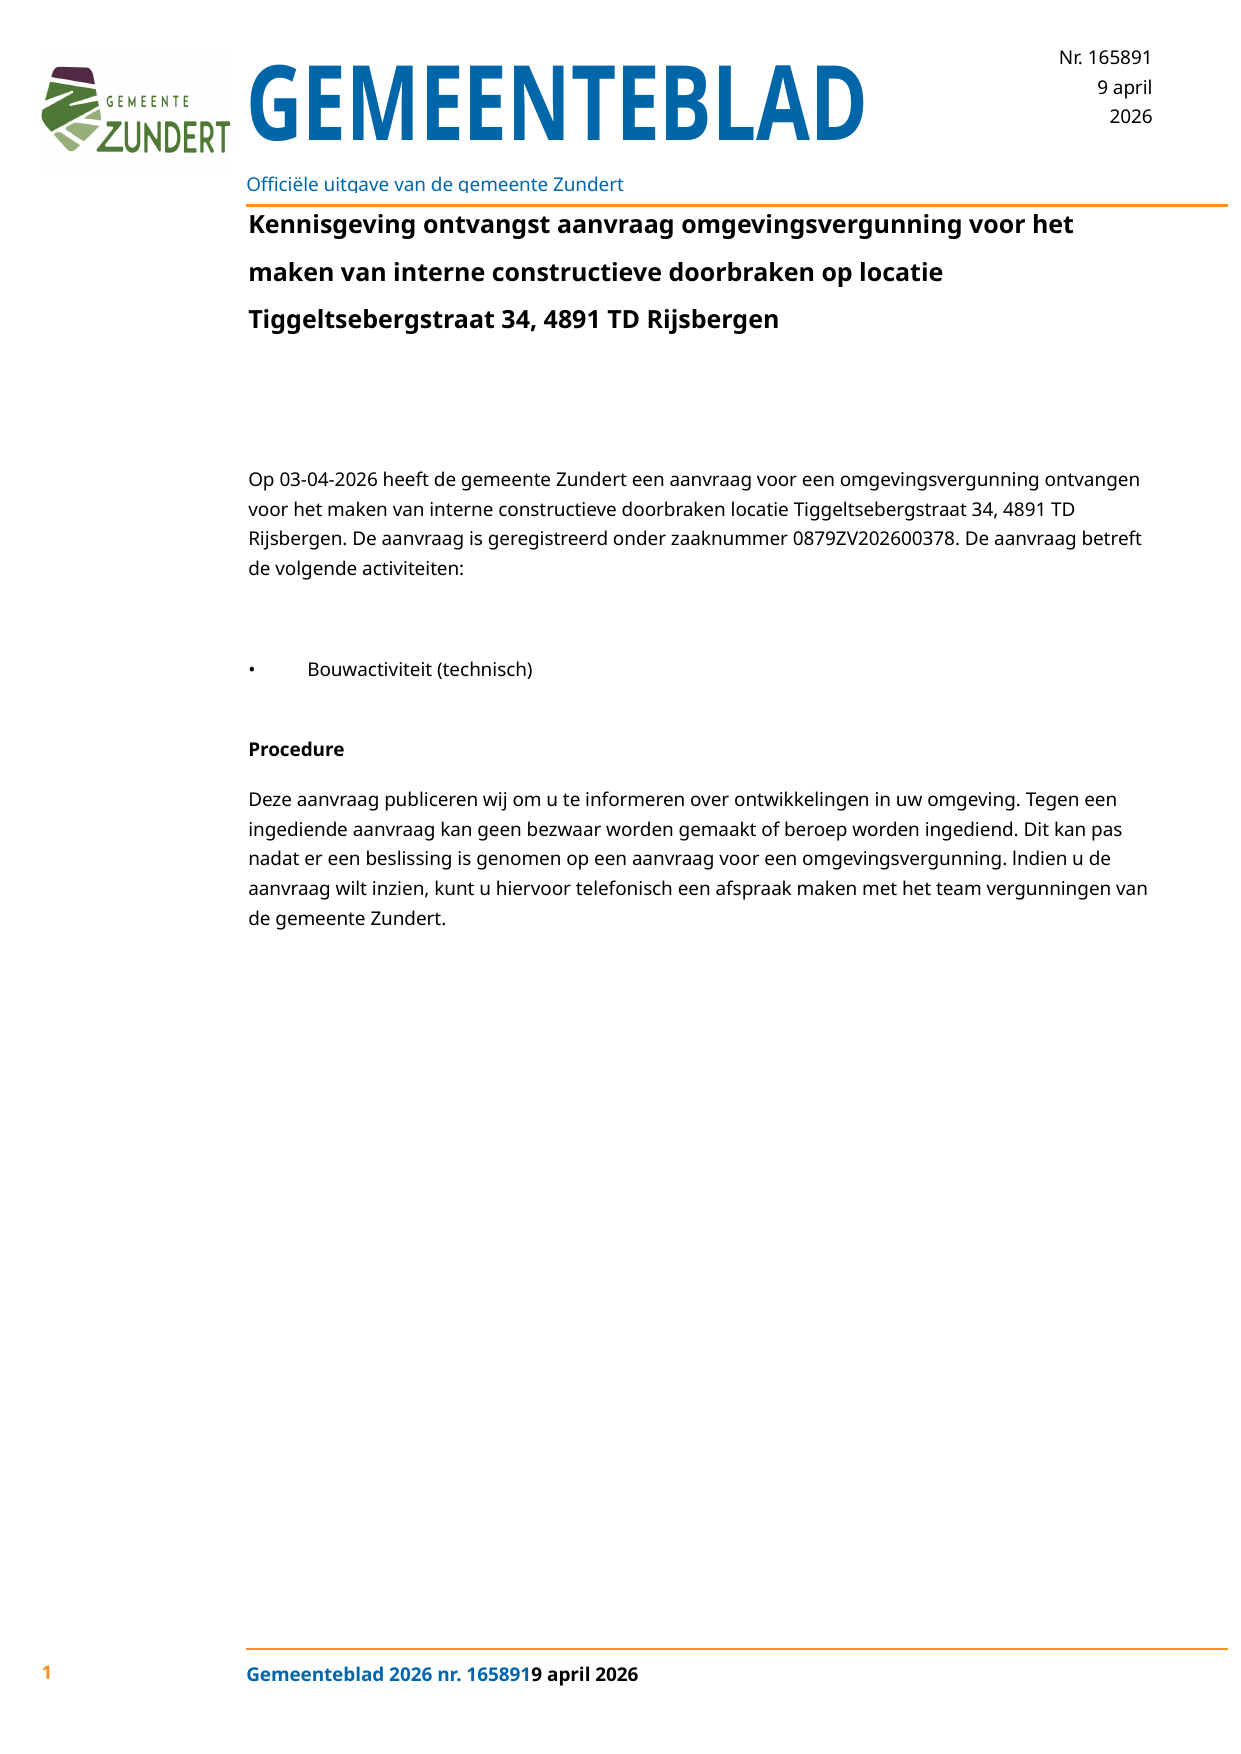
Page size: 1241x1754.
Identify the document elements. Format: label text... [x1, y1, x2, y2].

picture [41, 47, 231, 172]
text Kennisgeving ontvangst aanvraag omgevingsvergunning voor het maken van interne constructieve doorbraken op locatie Tiggeltsebergstraat 34, 4891 TD Rijsbergen [248, 207, 1152, 336]
text Op 03-04-2026 heeft de gemeente Zundert een aanvraag voor een omgevingsvergunning ontvangen voor het maken van interne constructieve doorbraken locatie Tiggeltsebergstraat 34, 4891 TD Rijsbergen. De aanvraag is geregistreerd onder zaaknummer 0879ZV202600378. De aanvraag betreft de volgende activiteiten: [248, 466, 1152, 581]
text Deze aanvraag publiceren wij om u te informeren over ontwikkelingen in uw omgeving. Tegen een ingediende aanvraag kan geen bezwaar worden gemaakt of beroep worden ingediend. Dit kan pas nadat er een beslissing is genomen op een aanvraag voor een omgevingsvergunning. lndien u de aanvraag wilt inzien, kunt u hiervoor telefonisch een afspraak maken met het team vergunningen van de gemeente Zundert. [248, 786, 1152, 930]
list Bouwactiviteit (technisch) [248, 656, 1152, 682]
text Procedure [248, 736, 1152, 762]
